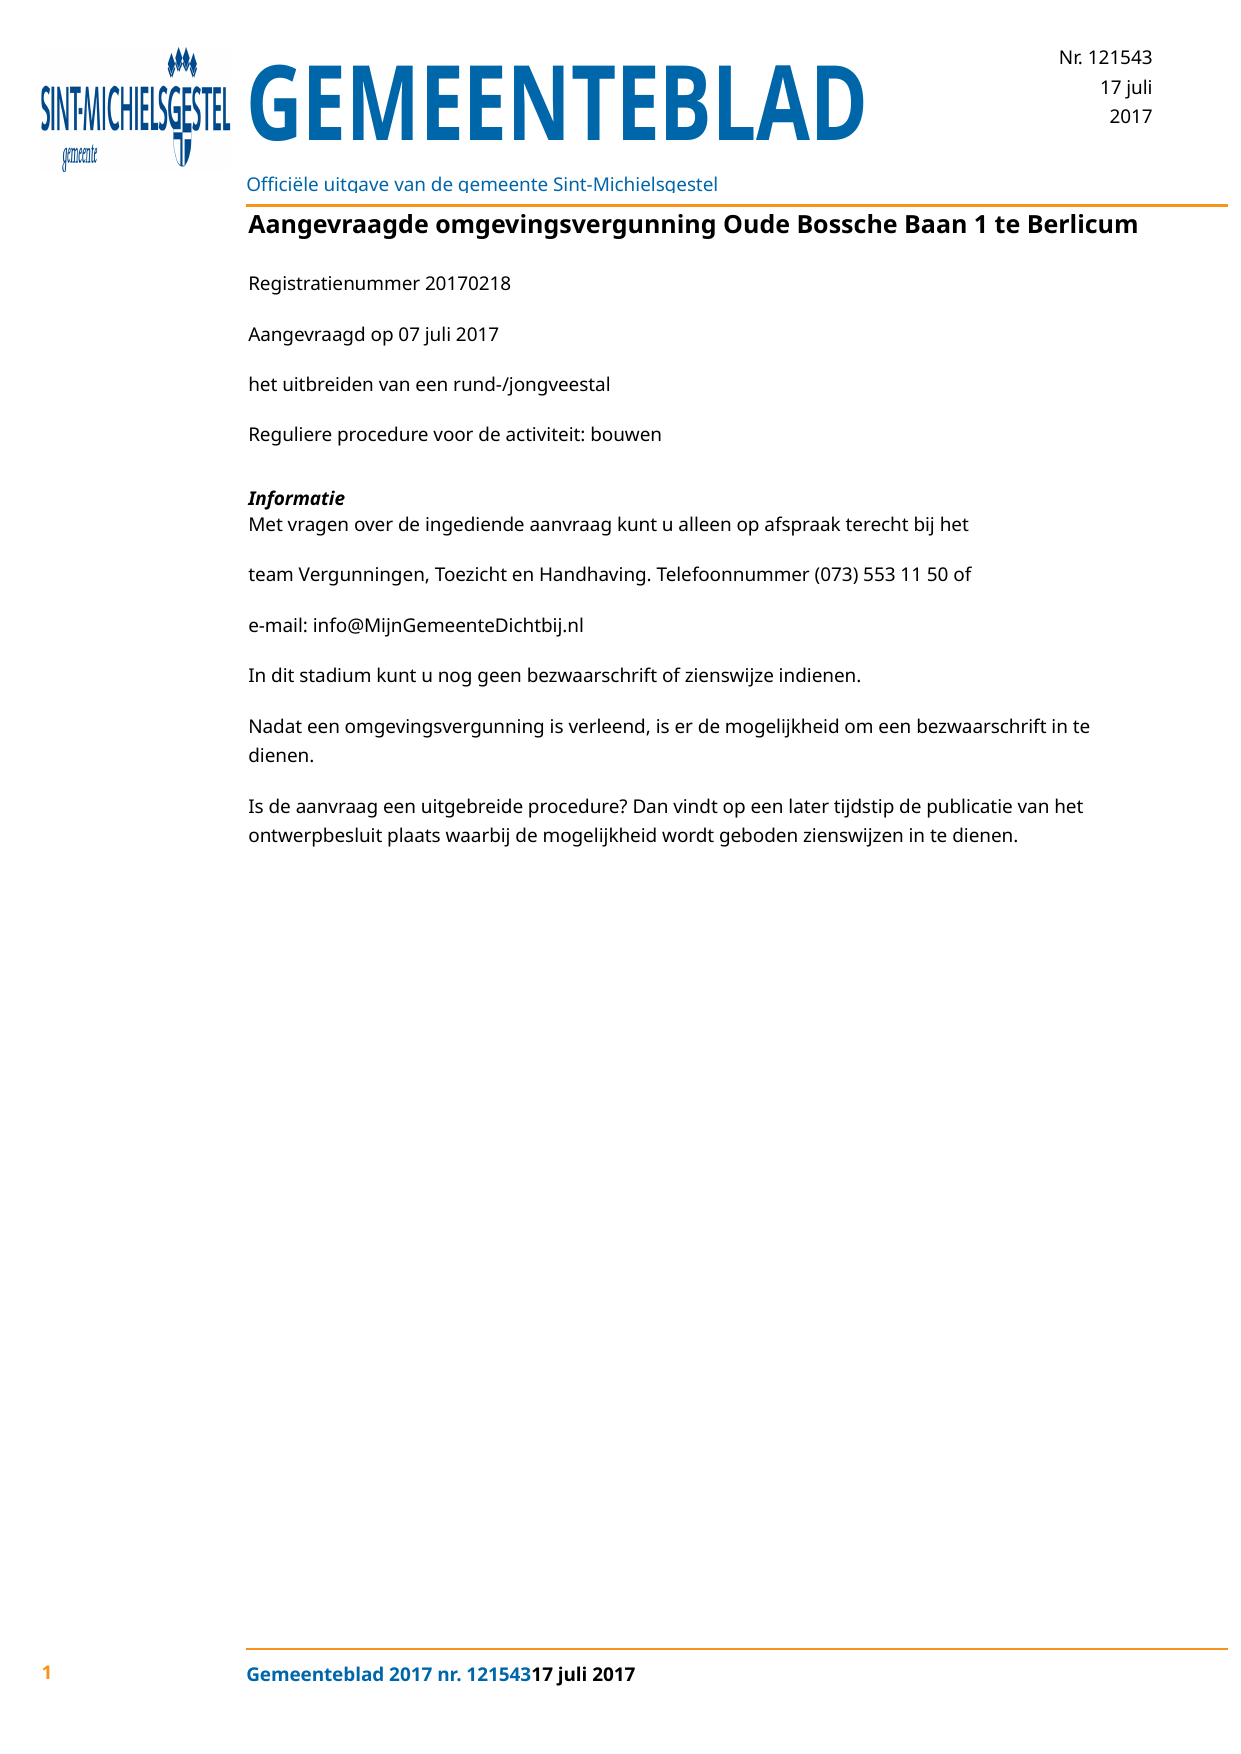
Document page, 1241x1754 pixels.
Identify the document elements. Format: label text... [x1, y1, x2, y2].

text Is de aanvraag een uitgebreide procedure? Dan vindt op een later tijdstip de publicatie van het ontwerpbesluit plaats waarbij de mogelijkheid wordt geboden zienswijzen in te dienen. [248, 793, 1152, 848]
text team Vergunningen, Toezicht en Handhaving. Telefoonnummer (073) 553 11 50 of [248, 562, 1152, 587]
text In dit stadium kunt u nog geen bezwaarschrift of zienswijze indienen. [248, 662, 1152, 688]
text Aangevraagde omgevingsvergunning Oude Bossche Baan 1 te Berlicum [248, 207, 1152, 241]
text Reguliere procedure voor de activiteit: bouwen [248, 422, 1152, 447]
text Registratienummer 20170218 [248, 270, 1152, 296]
text Informatie [248, 486, 1152, 511]
text het uitbreiden van een rund-/jongveestal [248, 371, 1152, 397]
text Nadat een omgevingsvergunning is verleend, is er de mogelijkheid om een bezwaarschrift in te dienen. [248, 713, 1152, 768]
picture [41, 47, 231, 172]
text Met vragen over de ingediende aanvraag kunt u alleen op afspraak terecht bij het [248, 511, 1152, 537]
text Aangevraagd op 07 juli 2017 [248, 321, 1152, 346]
text e-mail: info@MijnGemeenteDichtbij.nl [248, 612, 1152, 638]
